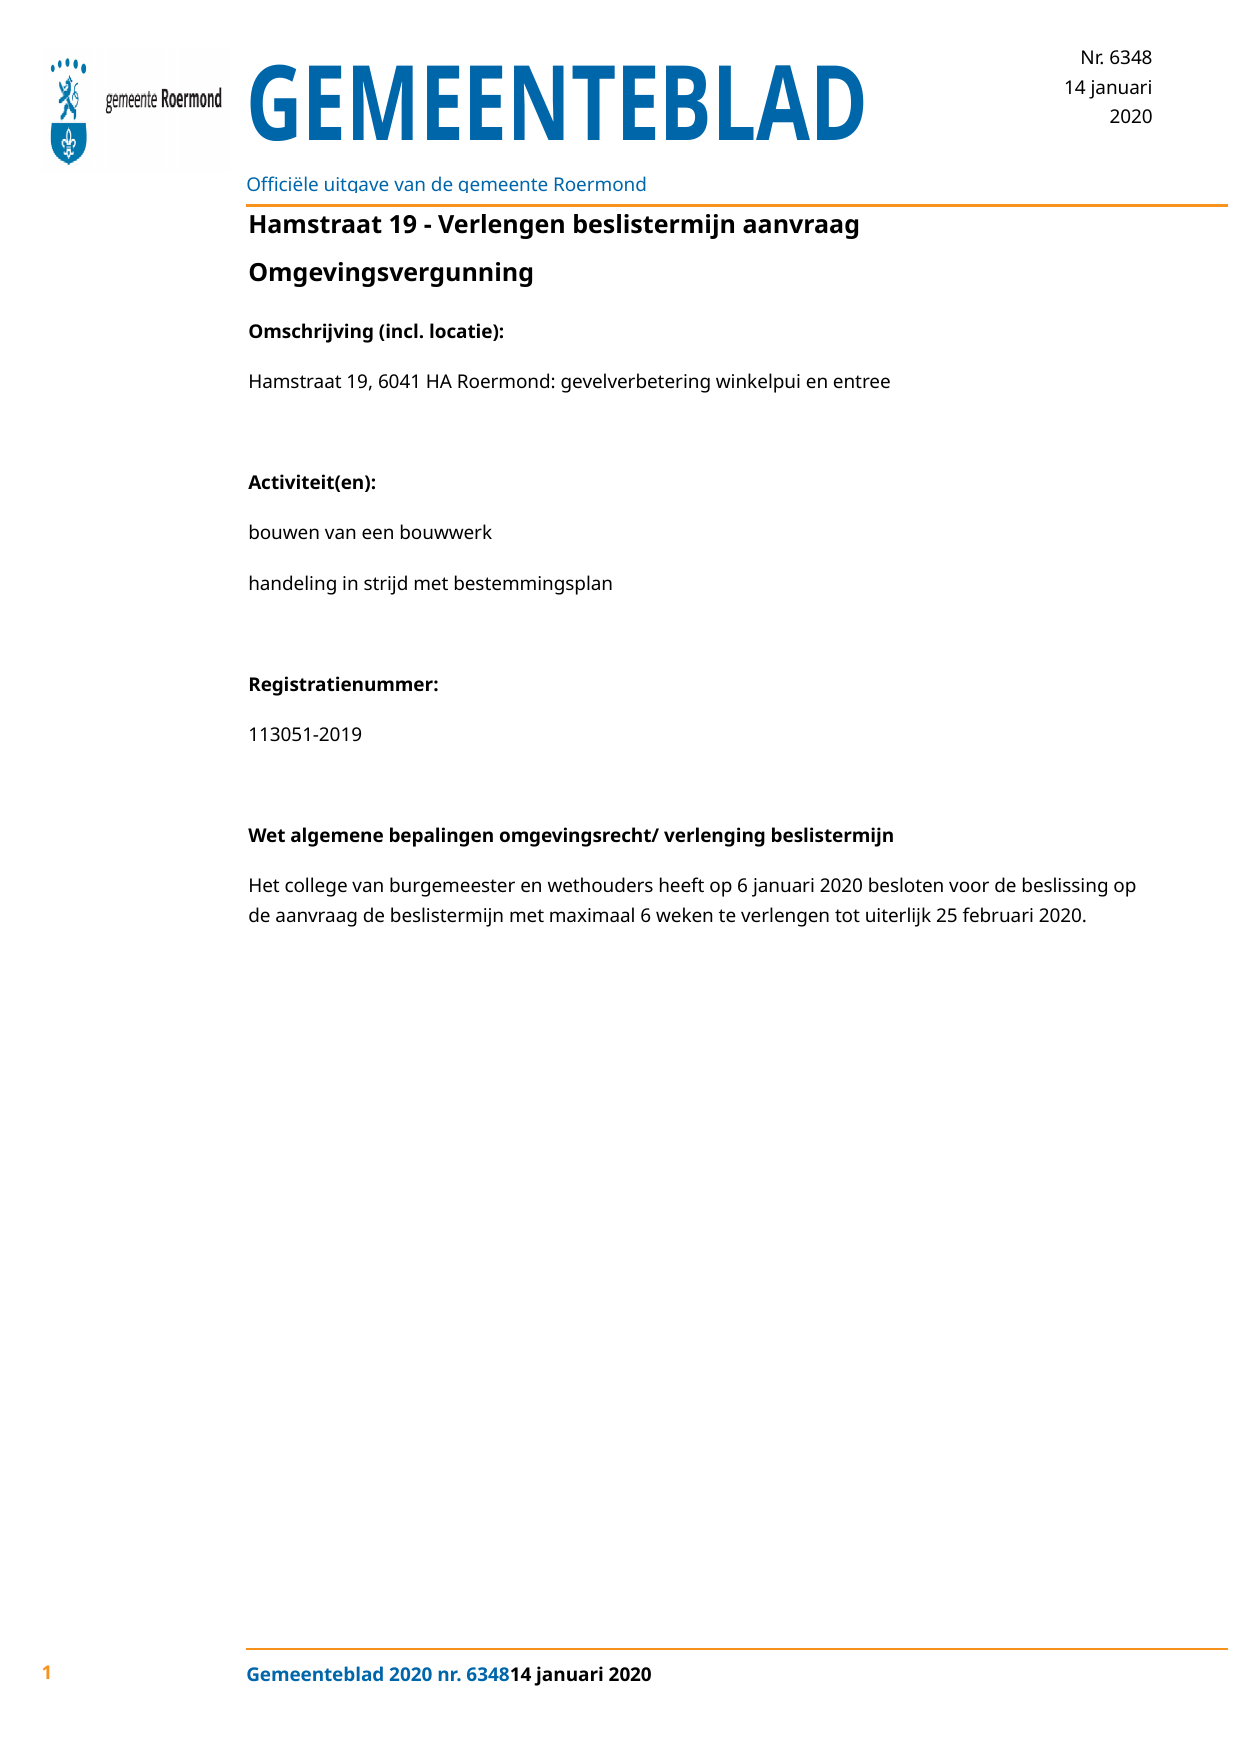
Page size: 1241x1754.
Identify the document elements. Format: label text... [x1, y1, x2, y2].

text Activiteit(en): [248, 469, 1152, 495]
text Hamstraat 19, 6041 HA Roermond: gevelverbetering winkelpui en entree [248, 368, 1152, 394]
text 113051-2019 [248, 721, 1152, 747]
text Omschrijving (incl. locatie): [248, 318, 1152, 344]
text Registratienummer: [248, 671, 1152, 697]
text Wet algemene bepalingen omgevingsrecht/ verlenging beslistermijn [248, 822, 1152, 848]
text Hamstraat 19 - Verlengen beslistermijn aanvraag Omgevingsvergunning [248, 207, 1152, 288]
picture [41, 47, 231, 172]
text handeling in strijd met bestemmingsplan [248, 570, 1152, 596]
text bouwen van een bouwwerk [248, 519, 1152, 545]
text Het college van burgemeester en wethouders heeft op 6 januari 2020 besloten voor de beslissing op de aanvraag de beslistermijn met maximaal 6 weken te verlengen tot uiterlijk 25 februari 2020. [248, 872, 1152, 928]
